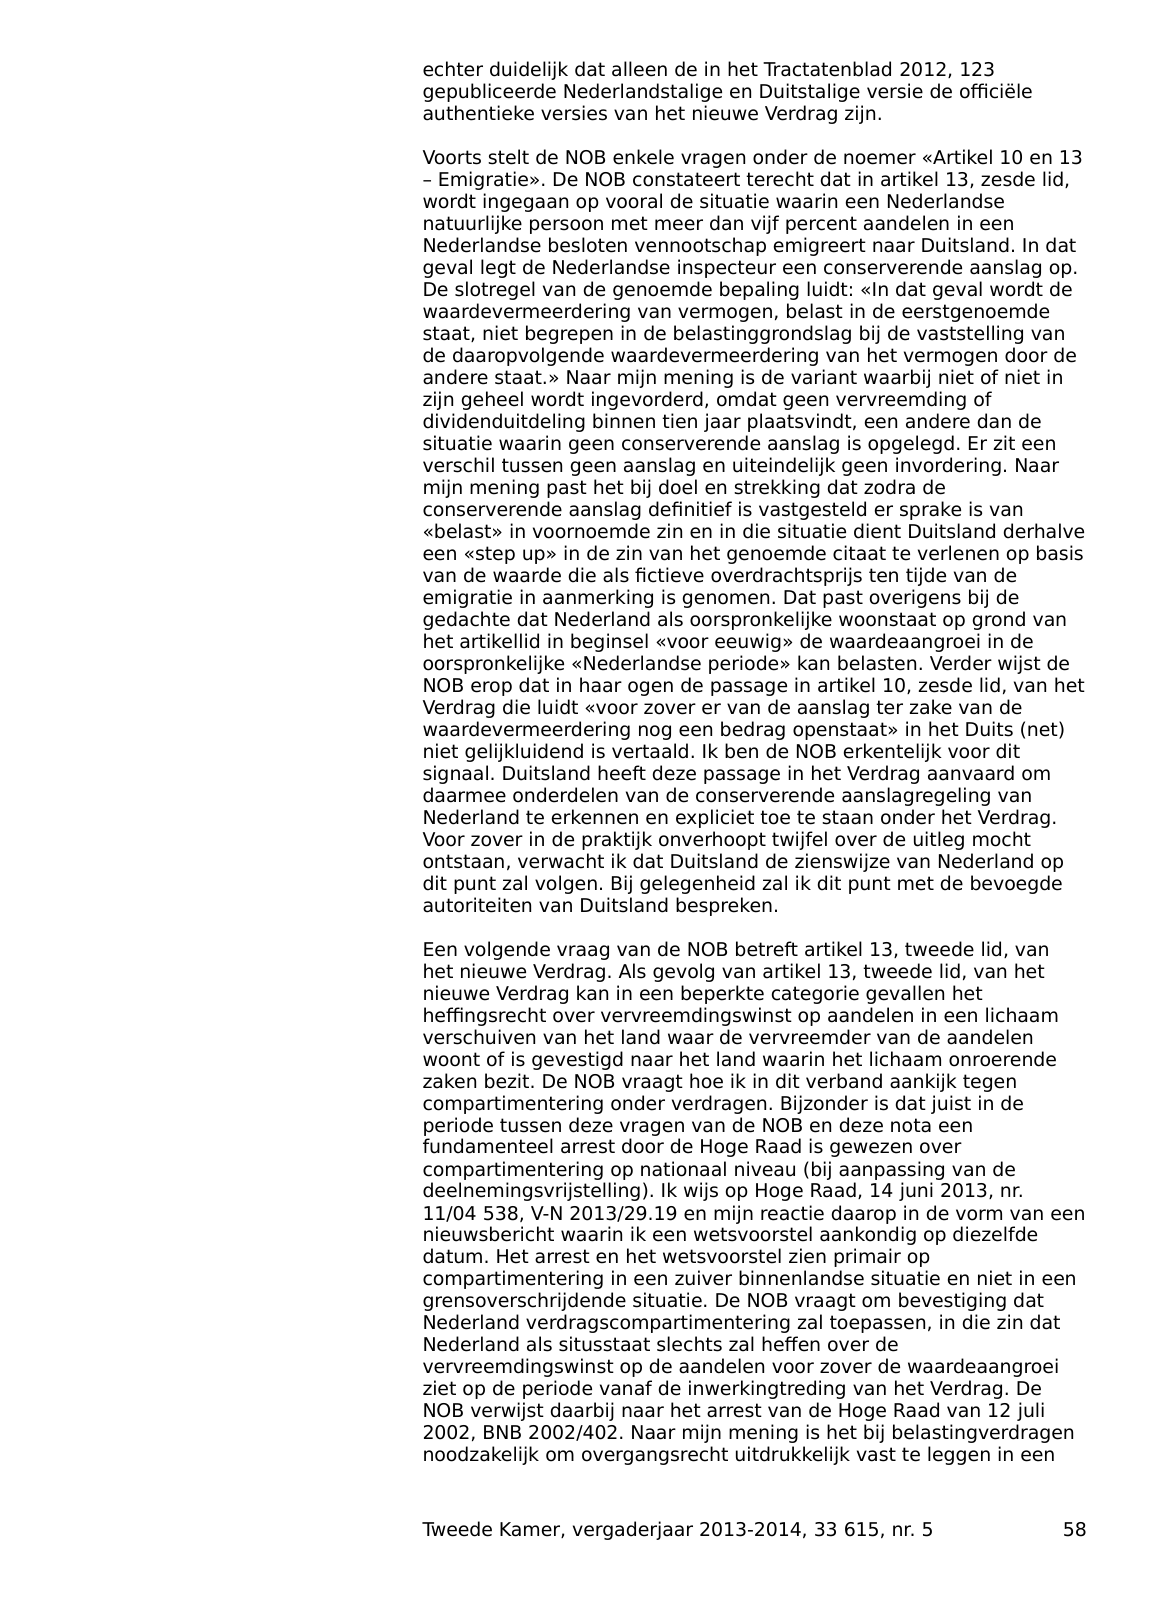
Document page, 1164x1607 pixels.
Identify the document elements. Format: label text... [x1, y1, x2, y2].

text Een volgende vraag van de NOB betreft artikel 13, tweede lid, van het nieuwe Verdrag. Als gevolg van artikel 13, tweede lid, van het nieuwe Verdrag kan in een beperkte categorie gevallen het heffingsrecht over vervreemdingswinst op aandelen in een lichaam verschuiven van het land waar de vervreemder van de aandelen woont of is gevestigd naar het land waarin het lichaam onroerende zaken bezit. De NOB vraagt hoe ik in dit verband aankijk tegen compartimentering onder verdragen. Bijzonder is dat juist in de periode tussen deze vragen van de NOB en deze nota een fundamenteel arrest door de Hoge Raad is gewezen over compartimentering op nationaal niveau (bij aanpassing van de deelnemingsvrijstelling). Ik wijs op Hoge Raad, 14 juni 2013, nr. 11/04 538, V-N 2013/29.19 en mijn reactie daarop in de vorm van een nieuwsbericht waarin ik een wetsvoorstel aankondig op diezelfde datum. Het arrest en het wetsvoorstel zien primair op compartimentering in een zuiver binnenlandse situatie en niet in een grensoverschrijdende situatie. De NOB vraagt om bevestiging dat Nederland verdragscompartimentering zal toepassen, in die zin dat Nederland als situsstaat slechts zal heffen over de vervreemdingswinst op de aandelen voor zover de waardeaangroei ziet op de periode vanaf de inwerkingtreding van het Verdrag. De NOB verwijst daarbij naar het arrest van de Hoge Raad van 12 juli 2002, BNB 2002/402. Naar mijn mening is het bij belastingverdragen noodzakelijk om overgangsrecht uitdrukkelijk vast te leggen in een [422, 939, 1087, 1466]
text Voorts stelt de NOB enkele vragen onder de noemer «Artikel 10 en 13 – Emigratie». De NOB constateert terecht dat in artikel 13, zesde lid, wordt ingegaan op vooral de situatie waarin een Nederlandse natuurlijke persoon met meer dan vijf percent aandelen in een Nederlandse besloten vennootschap emigreert naar Duitsland. In dat geval legt de Nederlandse inspecteur een conserverende aanslag op. De slotregel van de genoemde bepaling luidt: «In dat geval wordt de waardevermeerdering van vermogen, belast in de eerstgenoemde staat, niet begrepen in de belastinggrondslag bij de vaststelling van de daaropvolgende waardevermeerdering van het vermogen door de andere staat.» Naar mijn mening is de variant waarbij niet of niet in zijn geheel wordt ingevorderd, omdat geen vervreemding of dividenduitdeling binnen tien jaar plaatsvindt, een andere dan de situatie waarin geen conserverende aanslag is opgelegd. Er zit een verschil tussen geen aanslag en uiteindelijk geen invordering. Naar mijn mening past het bij doel en strekking dat zodra de conserverende aanslag definitief is vastgesteld er sprake is van «belast» in voornoemde zin en in die situatie dient Duitsland derhalve een «step up» in de zin van het genoemde citaat te verlenen op basis van de waarde die als fictieve overdrachtsprijs ten tijde van de emigratie in aanmerking is genomen. Dat past overigens bij de gedachte dat Nederland als oorspronkelijke woonstaat op grond van het artikellid in beginsel «voor eeuwig» de waardeaangroei in de oorspronkelijke «Nederlandse periode» kan belasten. Verder wijst de NOB erop dat in haar ogen de passage in artikel 10, zesde lid, van het Verdrag die luidt «voor zover er van de aanslag ter zake van de waardevermeerdering nog een bedrag openstaat» in het Duits (net) niet gelijkluidend is vertaald. Ik ben de NOB erkentelijk voor dit signaal. Duitsland heeft deze passage in het Verdrag aanvaard om daarmee onderdelen van de conserverende aanslagregeling van Nederland te erkennen en expliciet toe te staan onder het Verdrag. Voor zover in de praktijk onverhoopt twijfel over de uitleg mocht ontstaan, verwacht ik dat Duitsland de zienswijze van Nederland op dit punt zal volgen. Bij gelegenheid zal ik dit punt met de bevoegde autoriteiten van Duitsland bespreken. [422, 147, 1087, 916]
text echter duidelijk dat alleen de in het Tractatenblad 2012, 123 gepubliceerde Nederlandstalige en Duitstalige versie de officiële authentieke versies van het nieuwe Verdrag zijn. [422, 59, 1087, 125]
